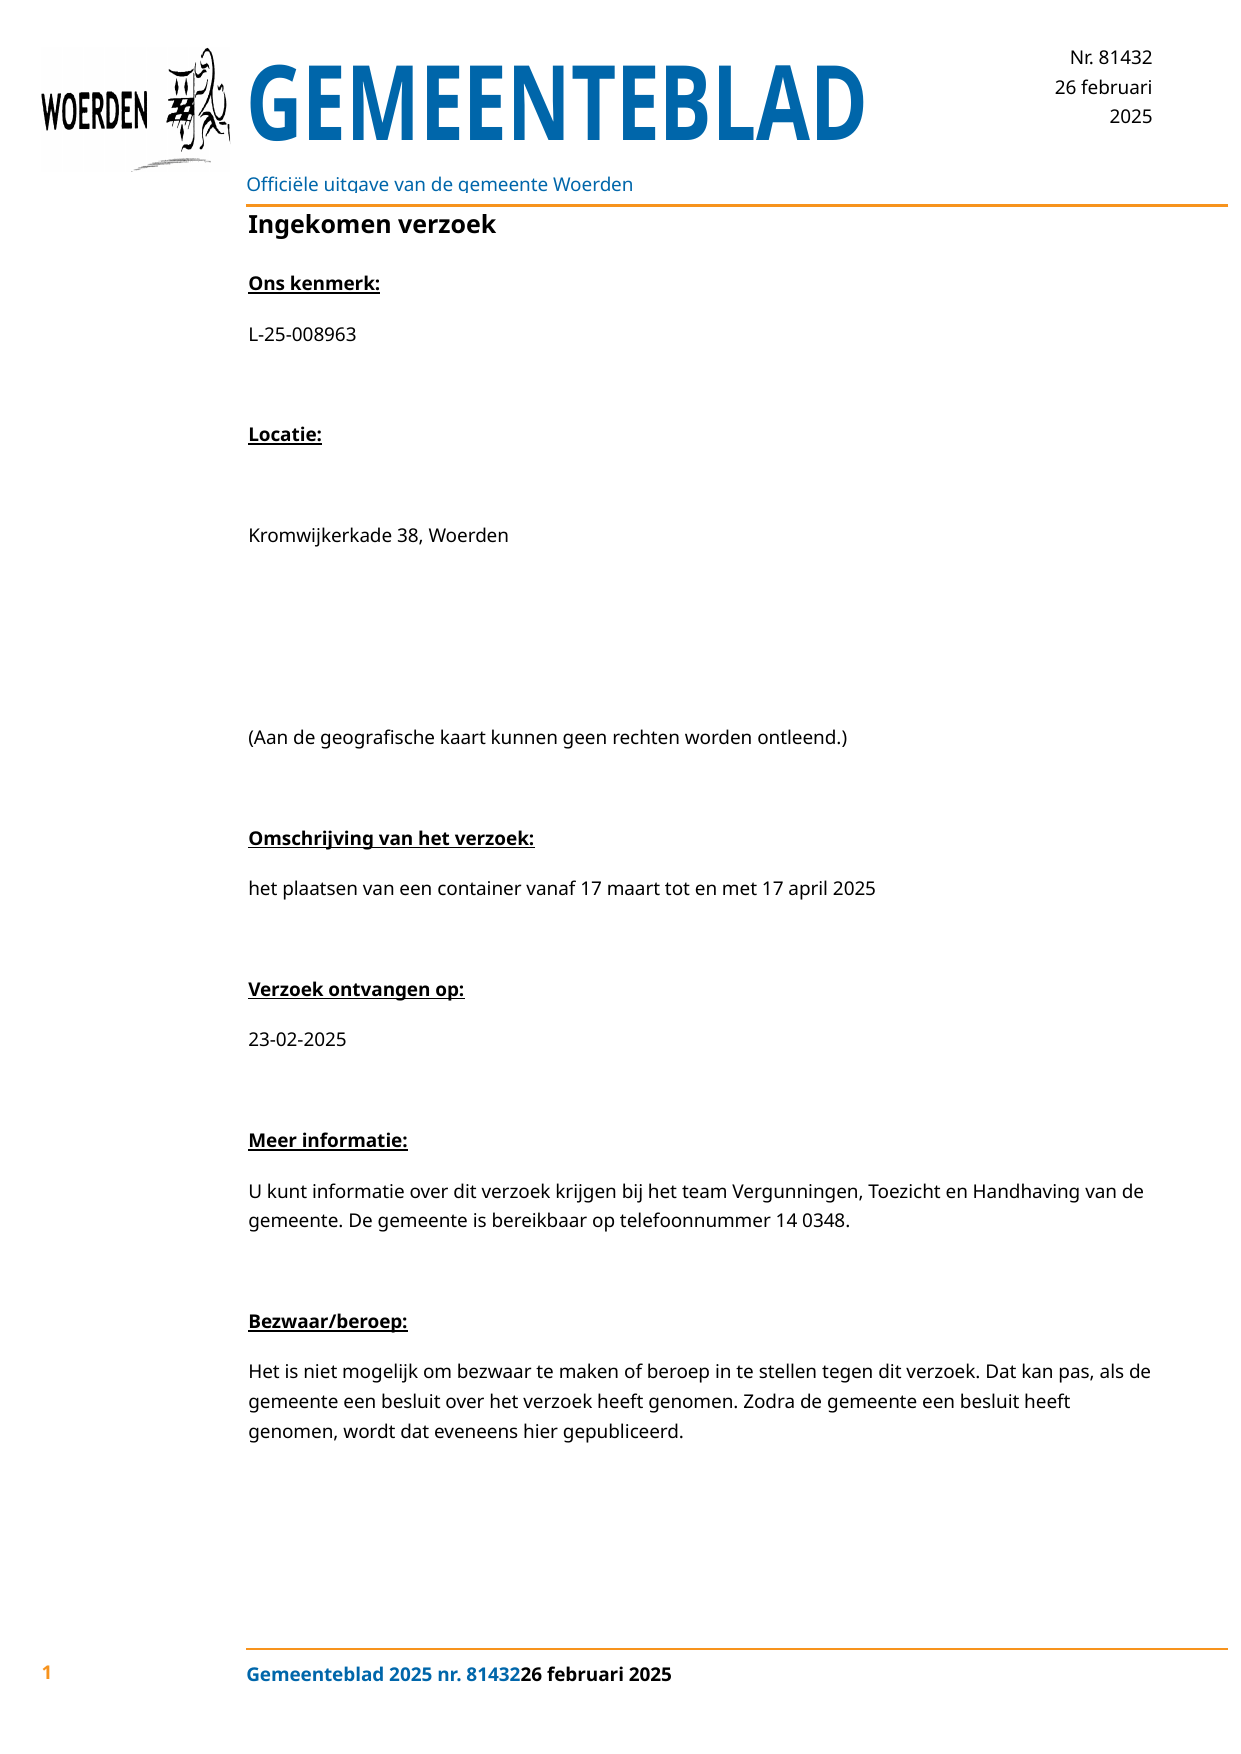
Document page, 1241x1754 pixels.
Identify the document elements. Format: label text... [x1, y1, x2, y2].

text Ingekomen verzoek [248, 207, 1152, 241]
text Kromwijkerkade 38, Woerden [248, 522, 1152, 548]
text Locatie: [248, 422, 1152, 447]
text Ons kenmerk: [248, 270, 1152, 296]
text Het is niet mogelijk om bezwaar te maken of beroep in te stellen tegen dit verzoek. Dat kan pas, als de gemeente een besluit over het verzoek heeft genomen. Zodra de gemeente een besluit heeft genomen, wordt dat eveneens hier gepubliceerd. [248, 1359, 1152, 1443]
text het plaatsen van een container vanaf 17 maart tot en met 17 april 2025 [248, 875, 1152, 901]
text U kunt informatie over dit verzoek krijgen bij het team Vergunningen, Toezicht en Handhaving van de gemeente. De gemeente is bereikbaar op telefoonnummer 14 0348. [248, 1178, 1152, 1233]
text Omschrijving van het verzoek: [248, 825, 1152, 851]
picture [41, 47, 231, 172]
text (Aan de geografische kaart kunnen geen rechten worden ontleend.) [248, 724, 1152, 750]
text Verzoek ontvangen op: [248, 976, 1152, 1002]
text 23-02-2025 [248, 1027, 1152, 1052]
text L-25-008963 [248, 321, 1152, 346]
text Meer informatie: [248, 1127, 1152, 1153]
text Bezwaar/beroep: [248, 1308, 1152, 1334]
